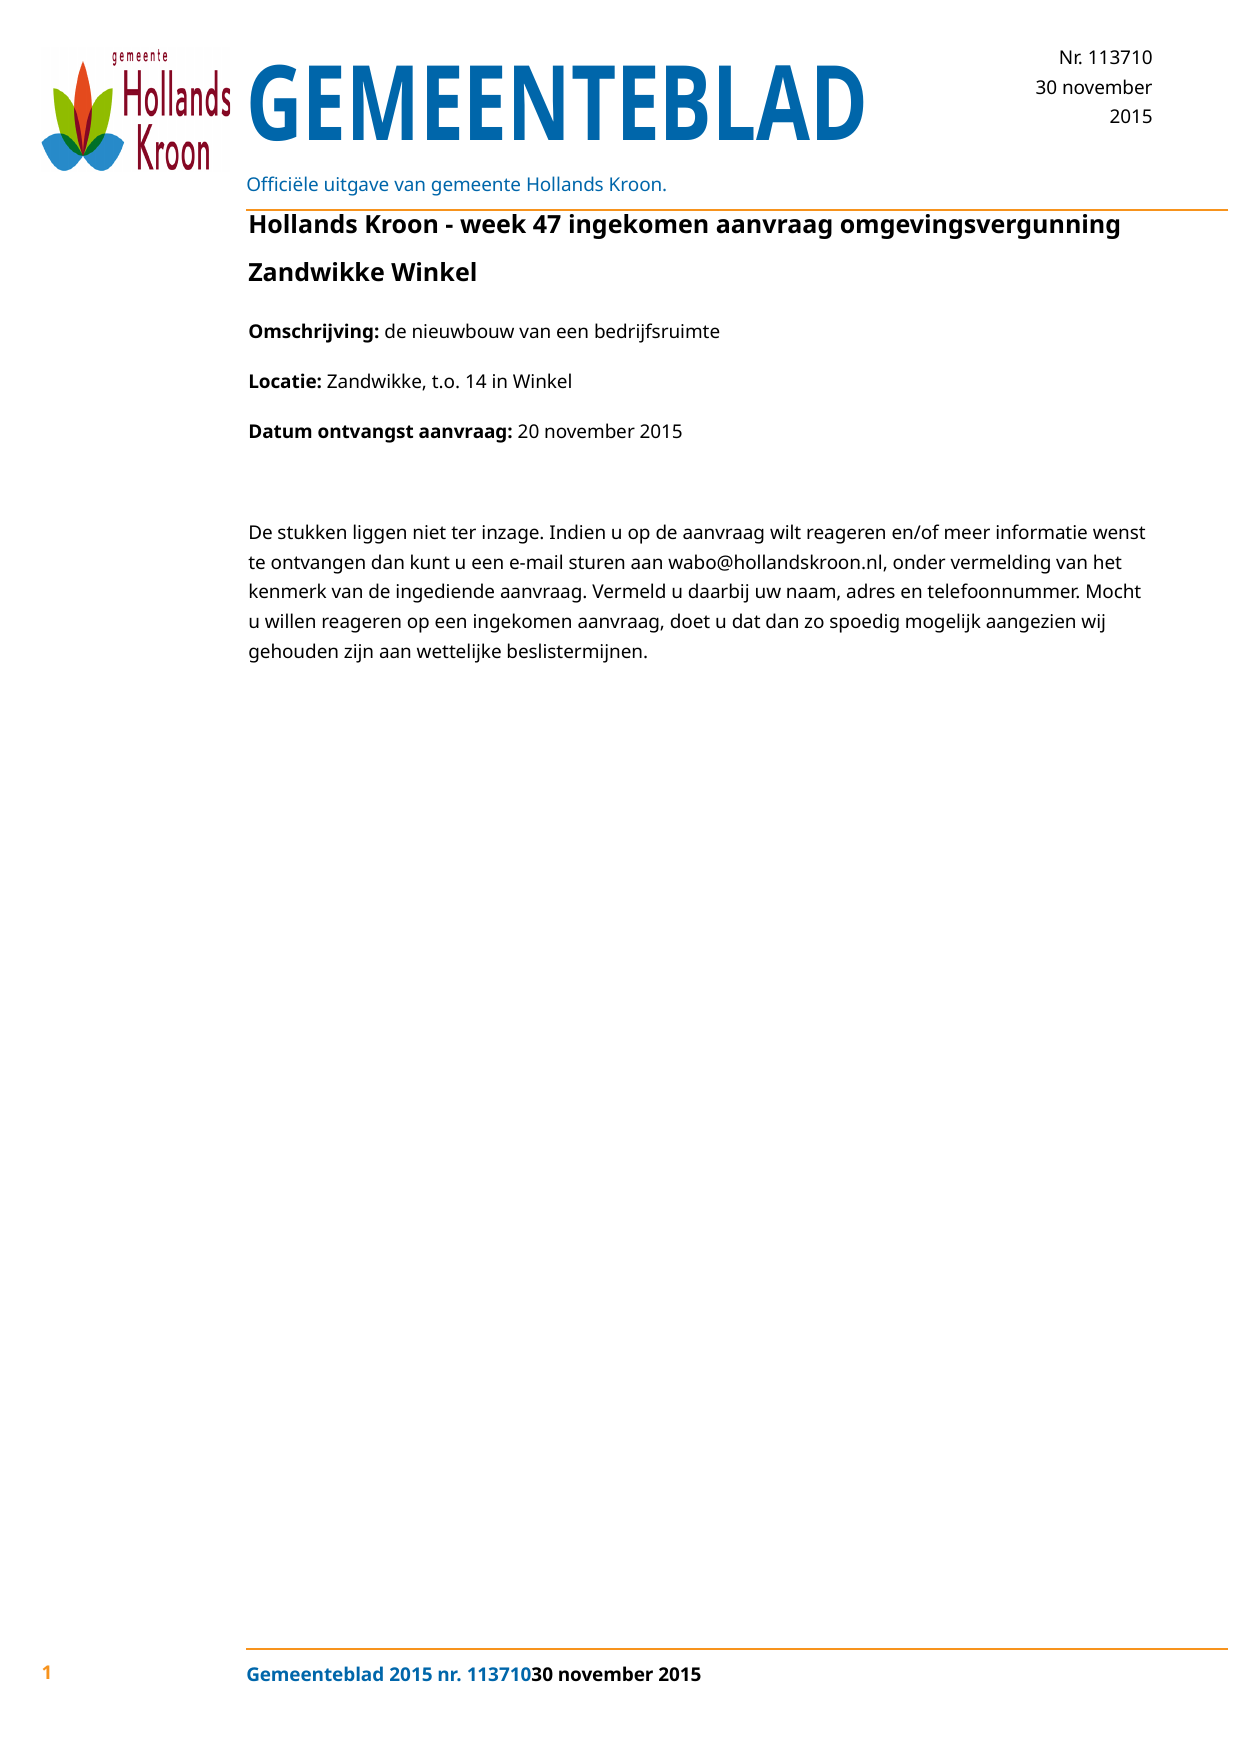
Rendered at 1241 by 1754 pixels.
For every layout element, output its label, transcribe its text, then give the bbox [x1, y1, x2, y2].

text De stukken liggen niet ter inzage. Indien u op de aanvraag wilt reageren en/of meer informatie wenst te ontvangen dan kunt u een e-mail sturen aan wabo@hollandskroon.nl, onder vermelding van het kenmerk van de ingediende aanvraag. Vermeld u daarbij uw naam, adres en telefoonnummer. Mocht u willen reageren op een ingekomen aanvraag, doet u dat dan zo spoedig mogelijk aangezien wij gehouden zijn aan wettelijke beslistermijnen. [248, 519, 1152, 664]
text Omschrijving: de nieuwbouw van een bedrijfsruimte [248, 318, 1152, 344]
text Hollands Kroon - week 47 ingekomen aanvraag omgevingsvergunning Zandwikke Winkel [248, 211, 1152, 288]
text Datum ontvangst aanvraag: 20 november 2015 [248, 419, 1152, 444]
picture [41, 47, 231, 172]
text Locatie: Zandwikke, t.o. 14 in Winkel [248, 368, 1152, 394]
